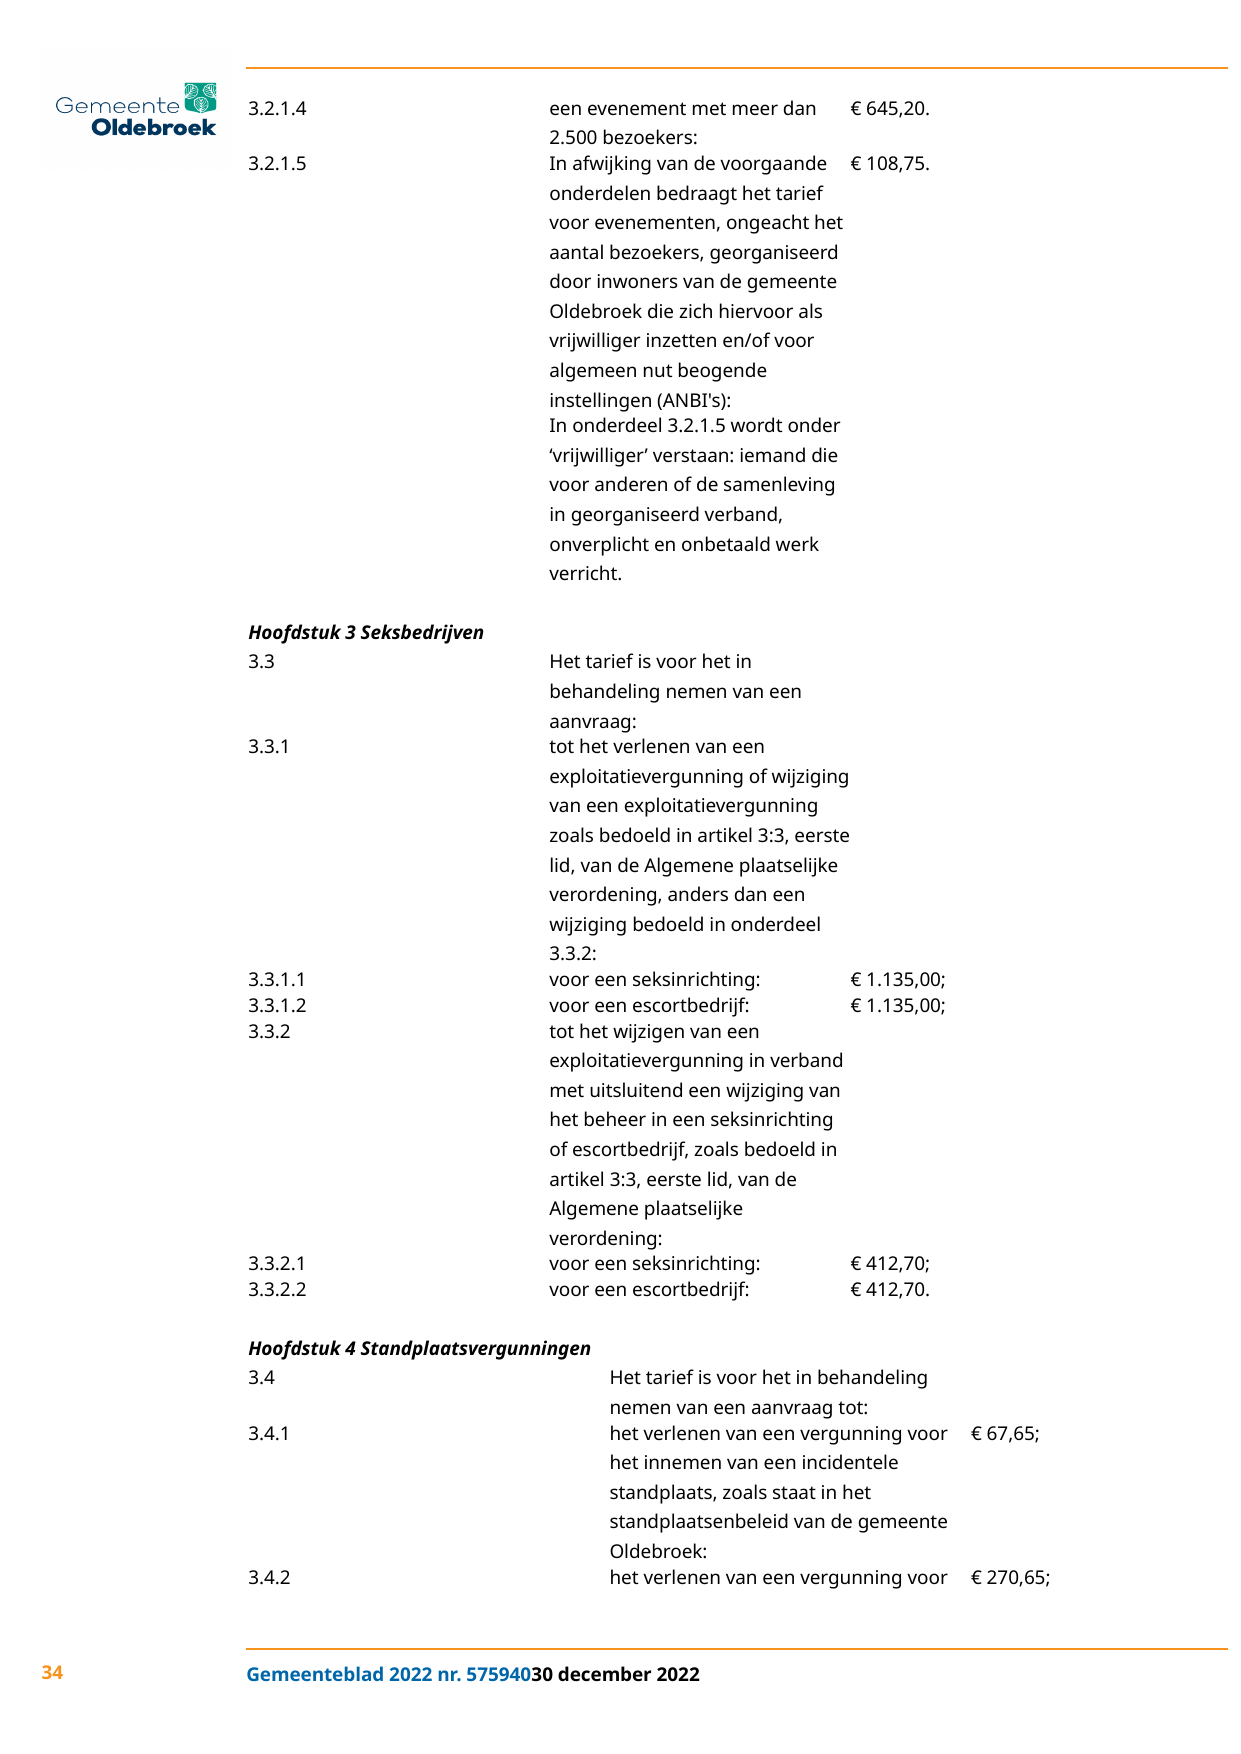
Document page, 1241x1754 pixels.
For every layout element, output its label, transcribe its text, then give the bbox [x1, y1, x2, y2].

table_cell 3.2.1.5 [248, 150, 549, 412]
table_cell tot het wijzigen van een exploitatievergunning in verband met uitsluitend een wijziging van het beheer in een seksinrichting of escortbedrijf, zoals bedoeld in artikel 3:3, eerste lid, van de Algemene plaatselijke verordening: [549, 1018, 850, 1251]
table_cell 3.3.1.2 [248, 992, 549, 1018]
table_cell € 412,70. [850, 1276, 1152, 1302]
table_cell 3.4.1 [248, 1420, 609, 1564]
table_cell 3.4.2 [248, 1564, 609, 1590]
table_cell 3.3.1 [248, 734, 549, 966]
table_cell € 645,20. [850, 95, 1152, 150]
table_cell In afwijking van de voorgaande onderdelen bedraagt het tarief voor evenementen, ongeacht het aantal bezoekers, georganiseerd door inwoners van de gemeente Oldebroek die zich hiervoor als vrijwilliger inzetten en/of voor algemeen nut beogende instellingen (ANBI's): [549, 150, 850, 412]
table_cell [248, 413, 549, 586]
table_cell 3.2.1.4 [248, 95, 549, 150]
table_cell [850, 734, 1152, 966]
table_cell voor een seksinrichting: [549, 966, 850, 992]
table_cell € 67,65; [971, 1420, 1152, 1564]
table_header Het tarief is voor het in behandeling nemen van een aanvraag tot: [609, 1365, 971, 1420]
table_header [850, 649, 1152, 733]
table_cell 3.3.2 [248, 1018, 549, 1251]
table_header 3.4 [248, 1365, 609, 1420]
table_cell tot het verlenen van een exploitatievergunning of wijziging van een exploitatievergunning zoals bedoeld in artikel 3:3, eerste lid, van de Algemene plaatselijke verordening, anders dan een wijziging bedoeld in onderdeel 3.3.2: [549, 734, 850, 966]
table_header 3.3 [248, 649, 549, 733]
table_cell [850, 1018, 1152, 1251]
text Hoofdstuk 3 Seksbedrijven [248, 619, 1152, 645]
text Hoofdstuk 4 Standplaatsvergunningen [248, 1335, 1152, 1361]
table_cell 3.3.2.2 [248, 1276, 549, 1302]
table_cell een evenement met meer dan 2.500 bezoekers: [549, 95, 850, 150]
table_cell € 1.135,00; [850, 992, 1152, 1018]
table_cell voor een seksinrichting: [549, 1251, 850, 1276]
table_cell € 108,75. [850, 150, 1152, 412]
table_cell 3.3.1.1 [248, 966, 549, 992]
table_cell € 1.135,00; [850, 966, 1152, 992]
table_cell € 270,65; [971, 1564, 1152, 1590]
table_cell 3.3.2.1 [248, 1251, 549, 1276]
table_cell het verlenen van een vergunning voor het innemen van een incidentele standplaats, zoals staat in het standplaatsenbeleid van de gemeente Oldebroek: [609, 1420, 971, 1564]
table_header Het tarief is voor het in behandeling nemen van een aanvraag: [549, 649, 850, 733]
table_cell voor een escortbedrijf: [549, 992, 850, 1018]
table_cell het verlenen van een vergunning voor [609, 1564, 971, 1590]
table_cell [850, 413, 1152, 586]
table_cell In onderdeel 3.2.1.5 wordt onder ‘vrijwilliger’ verstaan: iemand die voor anderen of de samenleving in georganiseerd verband, onverplicht en onbetaald werk verricht. [549, 413, 850, 586]
table_cell voor een escortbedrijf: [549, 1276, 850, 1302]
picture [41, 47, 231, 172]
table_header [971, 1365, 1152, 1420]
table_cell € 412,70; [850, 1251, 1152, 1276]
